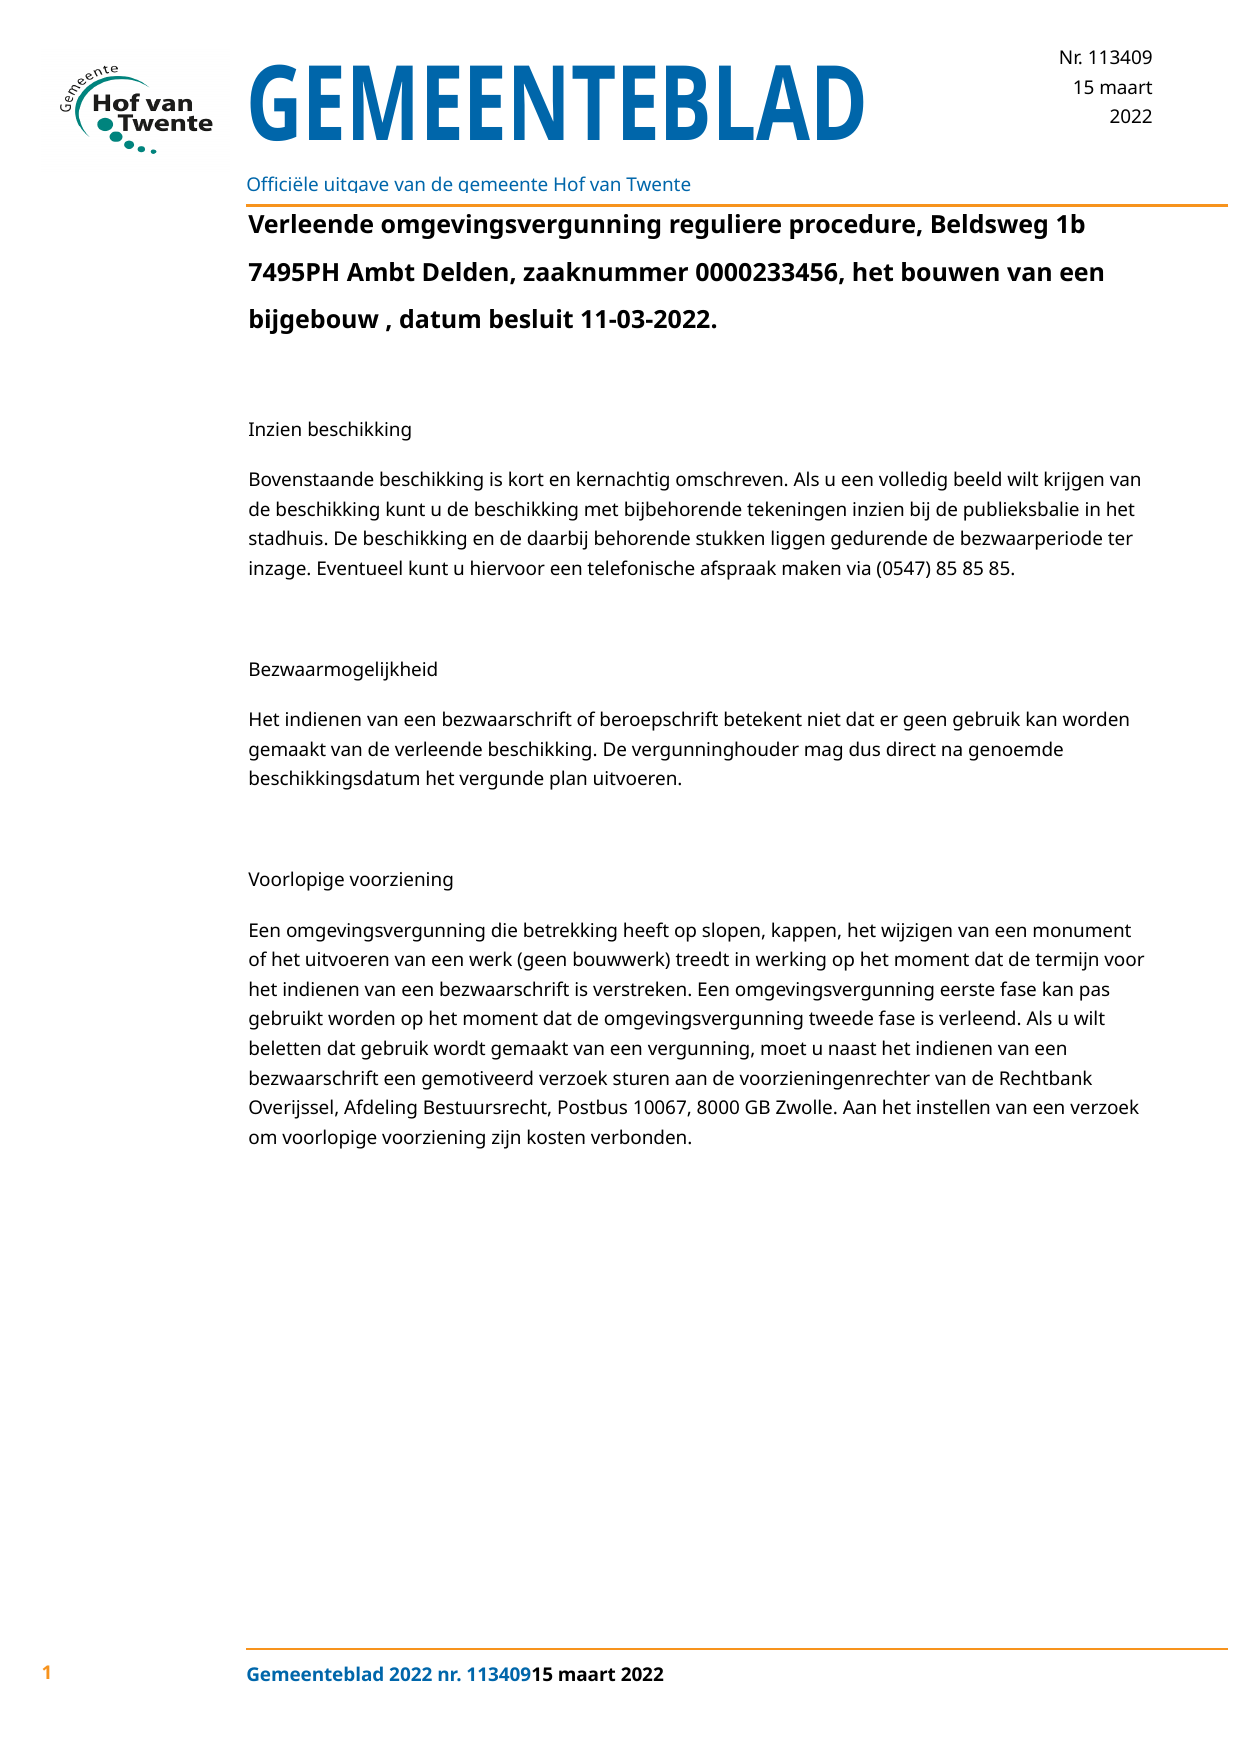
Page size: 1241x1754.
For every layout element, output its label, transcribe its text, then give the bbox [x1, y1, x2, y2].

text Een omgevingsvergunning die betrekking heeft op slopen, kappen, het wijzigen van een monument of het uitvoeren van een werk (geen bouwwerk) treedt in werking op het moment dat de termijn voor het indienen van een bezwaarschrift is verstreken. Een omgevingsvergunning eerste fase kan pas gebruikt worden op het moment dat de omgevingsvergunning tweede fase is verleend. Als u wilt beletten dat gebruik wordt gemaakt van een vergunning, moet u naast het indienen van een bezwaarschrift een gemotiveerd verzoek sturen aan de voorzieningenrechter van de Rechtbank Overijssel, Afdeling Bestuursrecht, Postbus 10067, 8000 GB Zwolle. Aan het instellen van een verzoek om voorlopige voorziening zijn kosten verbonden. [248, 917, 1152, 1149]
text Het indienen van een bezwaarschrift of beroepschrift betekent niet dat er geen gebruik kan worden gemaakt van de verleende beschikking. De vergunninghouder mag dus direct na genoemde beschikkingsdatum het vergunde plan uitvoeren. [248, 706, 1152, 791]
picture [41, 47, 231, 172]
text Bezwaarmogelijkheid [248, 656, 1152, 682]
text Voorlopige voorziening [248, 866, 1152, 892]
text Bovenstaande beschikking is kort en kernachtig omschreven. Als u een volledig beeld wilt krijgen van de beschikking kunt u de beschikking met bijbehorende tekeningen inzien bij de publieksbalie in het stadhuis. De beschikking en de daarbij behorende stukken liggen gedurende de bezwaarperiode ter inzage. Eventueel kunt u hiervoor een telefonische afspraak maken via (0547) 85 85 85. [248, 466, 1152, 581]
text Inzien beschikking [248, 416, 1152, 442]
text Verleende omgevingsvergunning reguliere procedure, Beldsweg 1b 7495PH Ambt Delden, zaaknummer 0000233456, het bouwen van een bijgebouw , datum besluit 11-03-2022. [248, 207, 1152, 336]
